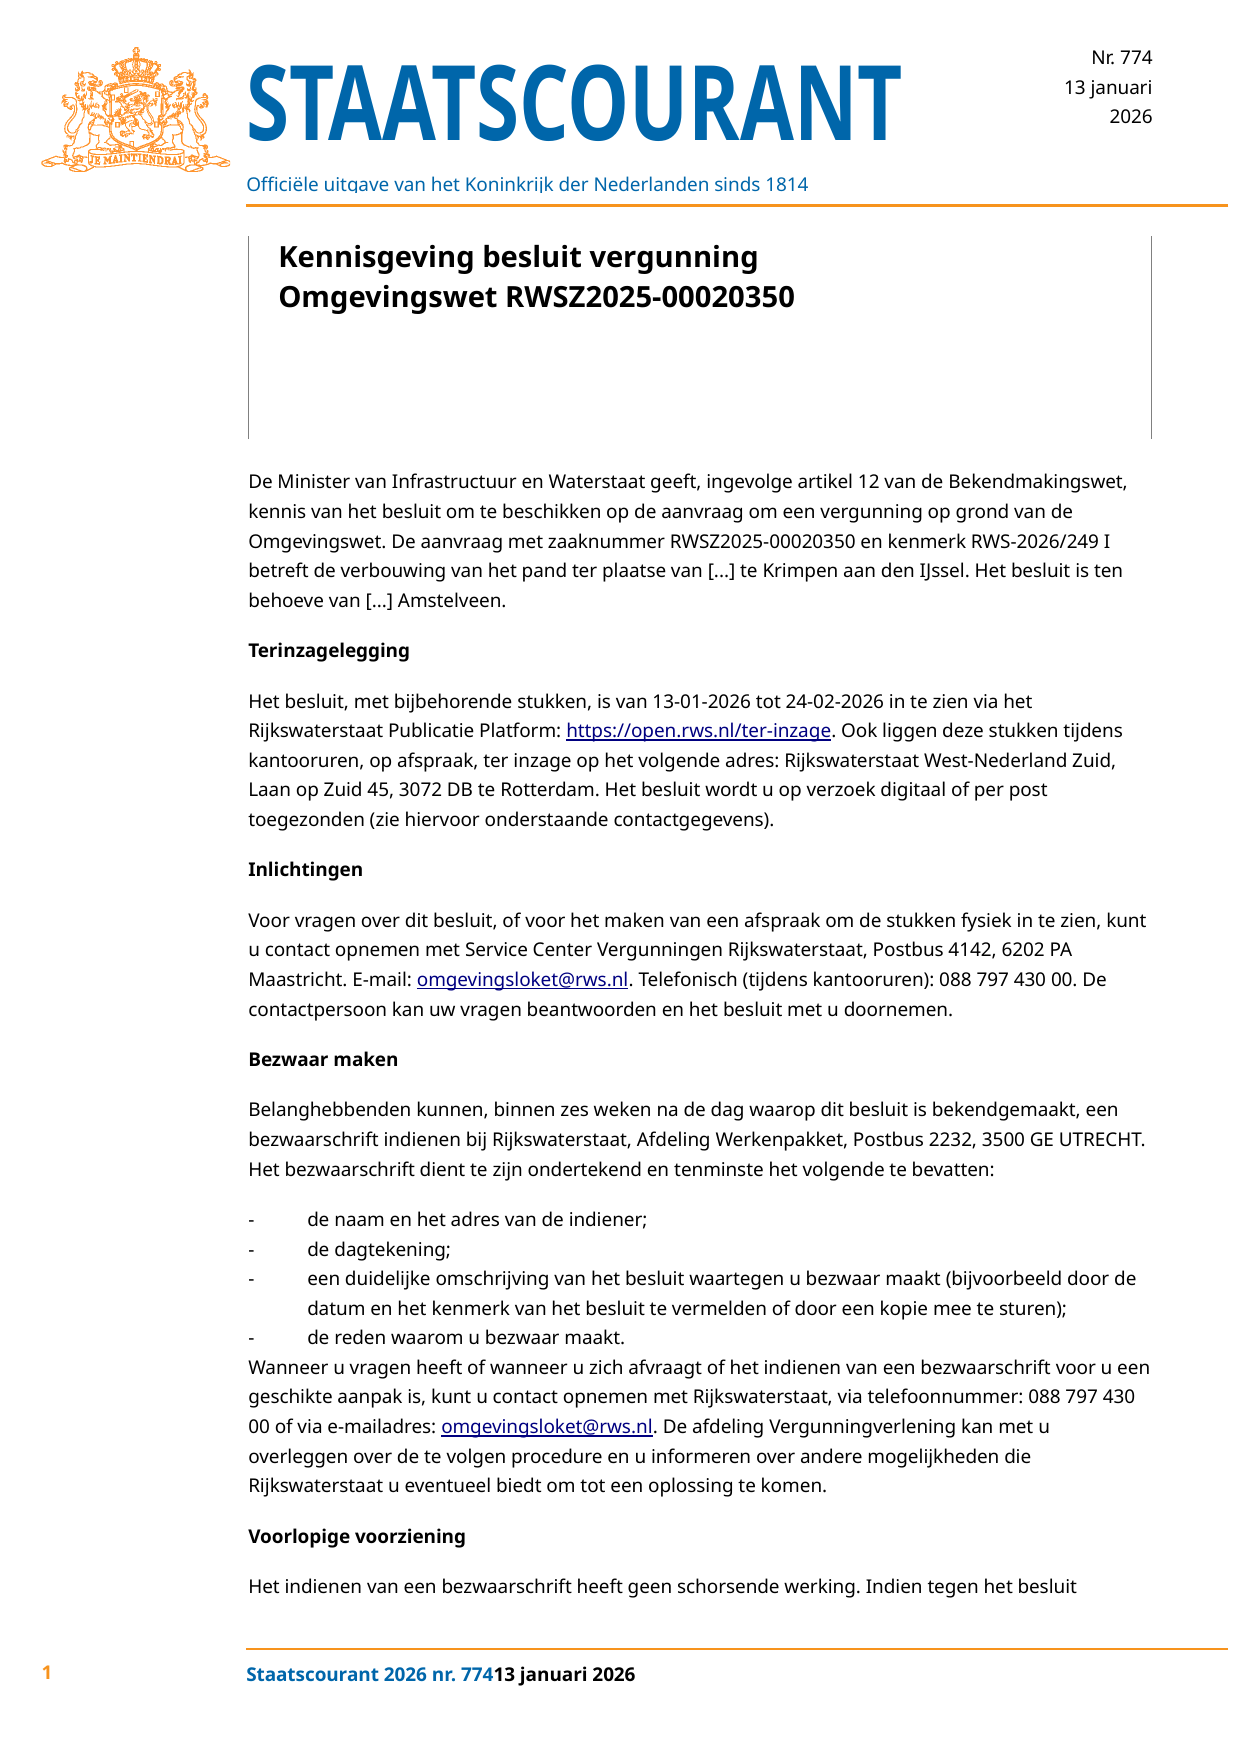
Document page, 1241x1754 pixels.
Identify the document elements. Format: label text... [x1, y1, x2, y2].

table_header [1090, 236, 1151, 413]
text Inlichtingen [248, 857, 1152, 882]
text Belanghebbenden kunnen, binnen zes weken na de dag waarop dit besluit is bekendgemaakt, een bezwaarschrift indienen bij Rijkswaterstaat, Afdeling Werkenpakket, Postbus 2232, 3500 GE UTRECHT. Het bezwaarschrift dient te zijn ondertekend en tenminste het volgende te bevatten: [248, 1097, 1152, 1181]
list de reden waarom u bezwaar maakt. [248, 1324, 1152, 1350]
table_header [850, 414, 1151, 439]
text Het indienen van een bezwaarschrift heeft geen schorsende werking. Indien tegen het besluit [248, 1573, 1152, 1599]
picture [41, 47, 231, 172]
list de naam en het adres van de indiener; [248, 1206, 1152, 1232]
text Voor vragen over dit besluit, of voor het maken van een afspraak om de stukken fysiek in te zien, kunt u contact opnemen met Service Center Vergunningen Rijkswaterstaat, Postbus 4142, 6202 PA Maastricht. E-mail: omgevingsloket@rws.nl. Telefonisch (tijdens kantooruren): 088 797 430 00. De contactpersoon kan uw vragen beantwoorden en het besluit met u doornemen. [248, 907, 1152, 1021]
text Bezwaar maken [248, 1046, 1152, 1072]
list de dagtekening; [248, 1236, 1152, 1261]
text Het besluit, met bijbehorende stukken, is van 13-01-2026 tot 24-02-2026 in te zien via het Rijkswaterstaat Publicatie Platform: https://open.rws.nl/ter-inzage. Ook liggen deze stukken tijdens kantooruren, op afspraak, ter inzage op het volgende adres: Rijkswaterstaat West-Nederland Zuid, Laan op Zuid 45, 3072 DB te Rotterdam. Het besluit wordt u op verzoek digitaal of per post toegezonden (zie hiervoor onderstaande contactgegevens). [248, 688, 1152, 832]
table_header [850, 236, 912, 413]
list een duidelijke omschrijving van het besluit waartegen u bezwaar maakt (bijvoorbeeld door de datum en het kenmerk van het besluit te vermelden of door een kopie mee te sturen); [248, 1265, 1152, 1321]
text Terinzagelegging [248, 637, 1152, 663]
picture [912, 236, 1090, 414]
text Wanneer u vragen heeft of wanneer u zich afvraagt of het indienen van een bezwaarschrift voor u een geschikte aanpak is, kunt u contact opnemen met Rijkswaterstaat, via telefoonnummer: 088 797 430 00 of via e-mailadres: omgevingsloket@rws.nl. De afdeling Vergunningverlening kan met u overleggen over de te volgen procedure en u informeren over andere mogelijkheden die Rijkswaterstaat u eventueel biedt om tot een oplossing te komen. [248, 1354, 1152, 1498]
table_header Kennisgeving besluit vergunning Omgevingswet RWSZ2025-00020350 [249, 236, 850, 439]
text Voorlopige voorziening [248, 1523, 1152, 1548]
text De Minister van Infrastructuur en Waterstaat geeft, ingevolge artikel 12 van de Bekendmakingswet, kennis van het besluit om te beschikken op de aanvraag om een vergunning op grond van de Omgevingswet. De aanvraag met zaaknummer RWSZ2025-00020350 en kenmerk RWS-2026/249 I betreft de verbouwing van het pand ter plaatse van [...] te Krimpen aan den IJssel. Het besluit is ten behoeve van [...] Amstelveen. [248, 469, 1152, 613]
